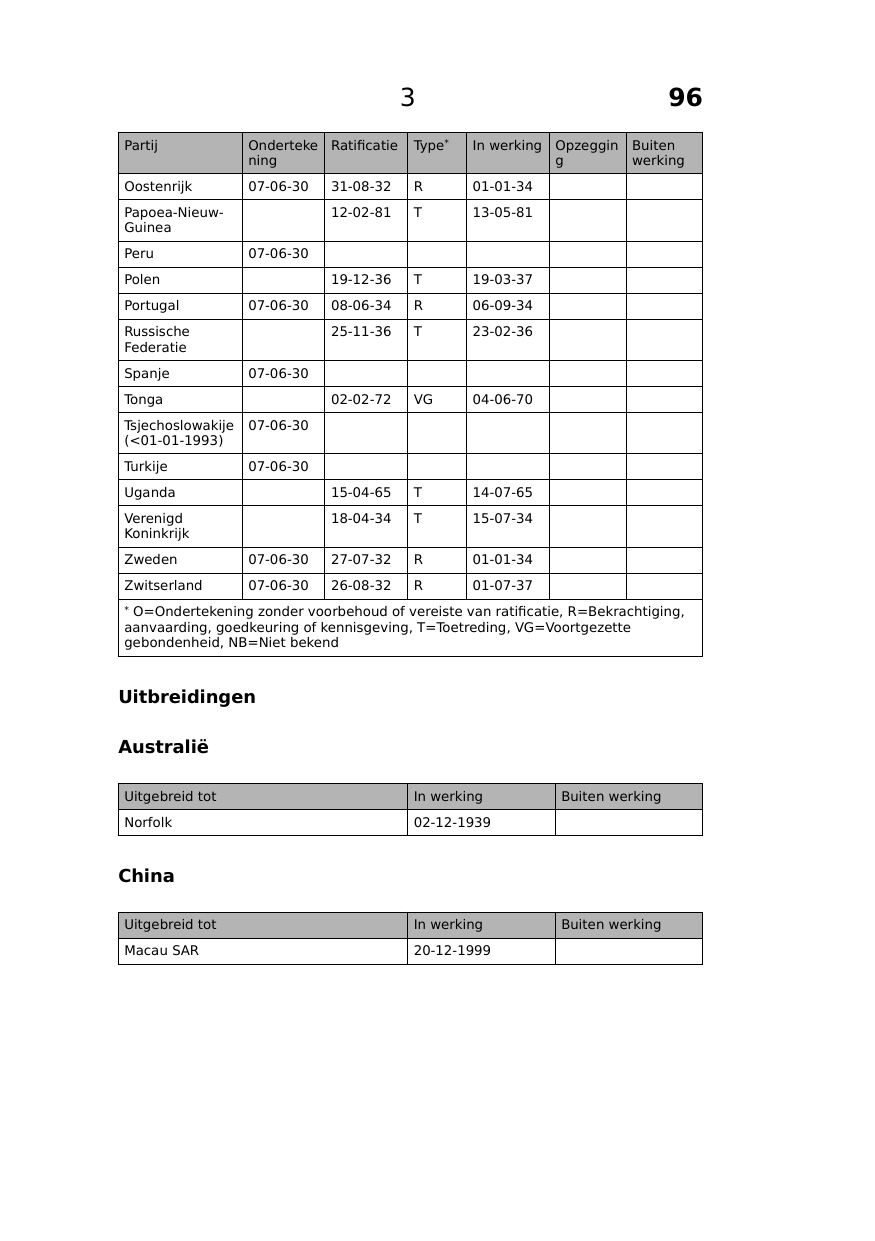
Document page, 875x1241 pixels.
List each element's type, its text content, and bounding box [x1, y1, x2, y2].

table_cell [627, 387, 702, 412]
table_cell [550, 294, 626, 318]
table_header In werking [408, 784, 555, 809]
table_cell [243, 200, 324, 241]
table_cell 23-02-36 [467, 320, 549, 360]
table_cell [550, 574, 626, 598]
table_cell 07-06-30 [243, 574, 324, 598]
table_header Uitgebreid tot [119, 784, 407, 809]
table_cell 25-11-36 [325, 320, 407, 360]
table_cell 07-06-30 [243, 294, 324, 318]
table_cell [550, 268, 626, 293]
table_cell [550, 413, 626, 453]
table_cell 14-07-65 [467, 480, 549, 505]
subtitle Australië [118, 737, 703, 758]
table_cell R [408, 294, 466, 318]
table_cell Zweden [119, 548, 242, 573]
subtitle China [118, 866, 703, 887]
table_cell Tonga [119, 387, 242, 412]
table_cell Turkije [119, 454, 242, 479]
table_cell [550, 174, 626, 199]
table_cell [627, 320, 702, 360]
table_cell Uganda [119, 480, 242, 505]
table_cell Papoea-Nieuw-Guinea [119, 200, 242, 241]
table_cell 07-06-30 [243, 174, 324, 199]
table_cell Verenigd Koninkrijk [119, 506, 242, 547]
table_cell 19-03-37 [467, 268, 549, 293]
table_cell [627, 174, 702, 199]
table_cell VG [408, 387, 466, 412]
table_cell [408, 413, 466, 453]
table_cell 01-01-34 [467, 548, 549, 573]
table_cell 07-06-30 [243, 454, 324, 479]
table_cell [243, 506, 324, 547]
table_cell [627, 548, 702, 573]
table_cell Portugal [119, 294, 242, 318]
table_cell [627, 480, 702, 505]
table_cell R [408, 548, 466, 573]
table_cell [408, 242, 466, 267]
table_cell [550, 200, 626, 241]
table_cell [550, 387, 626, 412]
table_cell [550, 361, 626, 386]
table_header Type* [408, 133, 466, 173]
table_cell 18-04-34 [325, 506, 407, 547]
table_cell [408, 361, 466, 386]
table_cell 02-02-72 [325, 387, 407, 412]
table_cell [550, 548, 626, 573]
table_cell [627, 454, 702, 479]
table_cell Oostenrijk [119, 174, 242, 199]
table_cell [325, 413, 407, 453]
table_cell R [408, 574, 466, 598]
table_cell 12-02-81 [325, 200, 407, 241]
table_cell [550, 454, 626, 479]
table_cell [325, 361, 407, 386]
table_cell [408, 454, 466, 479]
table_cell [627, 361, 702, 386]
table_cell [550, 480, 626, 505]
table_cell [556, 939, 702, 963]
table_cell 07-06-30 [243, 548, 324, 573]
table_cell 07-06-30 [243, 242, 324, 267]
table_cell 20-12-1999 [408, 939, 555, 963]
table_cell Norfolk [119, 810, 407, 835]
table_cell [627, 413, 702, 453]
table_cell [556, 810, 702, 835]
table_cell 08-06-34 [325, 294, 407, 318]
table_cell 15-04-65 [325, 480, 407, 505]
table_cell T [408, 320, 466, 360]
table_cell 15-07-34 [467, 506, 549, 547]
table_cell [627, 268, 702, 293]
table_cell 31-08-32 [325, 174, 407, 199]
table_cell T [408, 268, 466, 293]
table_cell [467, 413, 549, 453]
table_cell [550, 320, 626, 360]
table_cell Peru [119, 242, 242, 267]
table_cell [550, 506, 626, 547]
table_header Buiten werking [556, 784, 702, 809]
table_cell [467, 454, 549, 479]
subtitle Uitbreidingen [118, 687, 703, 707]
table_cell 26-08-32 [325, 574, 407, 598]
table_header Uitgebreid tot [119, 913, 407, 938]
table_header Buiten werking [627, 133, 702, 173]
table_cell 13-05-81 [467, 200, 549, 241]
table_cell [325, 454, 407, 479]
table_cell [467, 361, 549, 386]
table_cell Macau SAR [119, 939, 407, 963]
table_header Opzegging [550, 133, 626, 173]
table_header Partij [119, 133, 242, 173]
table_cell [243, 387, 324, 412]
table_cell [627, 294, 702, 318]
table_cell T [408, 506, 466, 547]
table_cell 07-06-30 [243, 413, 324, 453]
table_cell Zwitserland [119, 574, 242, 598]
table_cell 27-07-32 [325, 548, 407, 573]
table_cell [243, 480, 324, 505]
table_cell T [408, 480, 466, 505]
table_cell 02-12-1939 [408, 810, 555, 835]
table_cell [550, 242, 626, 267]
table_cell 01-01-34 [467, 174, 549, 199]
table_header Buiten werking [556, 913, 702, 938]
table_cell 07-06-30 [243, 361, 324, 386]
table_cell [243, 320, 324, 360]
table_cell [243, 268, 324, 293]
table_cell 01-07-37 [467, 574, 549, 598]
table_cell Russische Federatie [119, 320, 242, 360]
table_cell * O=Ondertekening zonder voorbehoud of vereiste van ratificatie, R=Bekrachtiging, aanvaarding, goedkeuring of kennisgeving, T=Toetreding, VG=Voortgezette gebondenheid, NB=Niet bekend [119, 600, 702, 656]
table_cell Polen [119, 268, 242, 293]
table_header Ondertekening [243, 133, 324, 173]
table_cell R [408, 174, 466, 199]
table_cell 04-06-70 [467, 387, 549, 412]
table_cell [467, 242, 549, 267]
table_cell [627, 242, 702, 267]
table_cell 06-09-34 [467, 294, 549, 318]
table_cell Spanje [119, 361, 242, 386]
table_header Ratificatie [325, 133, 407, 173]
table_cell [627, 200, 702, 241]
table_header In werking [467, 133, 549, 173]
table_cell 19-12-36 [325, 268, 407, 293]
table_cell [627, 574, 702, 598]
table_cell [325, 242, 407, 267]
table_header In werking [408, 913, 555, 938]
table_cell T [408, 200, 466, 241]
table_cell [627, 506, 702, 547]
table_cell Tsjechoslowakije (<01-01-1993) [119, 413, 242, 453]
